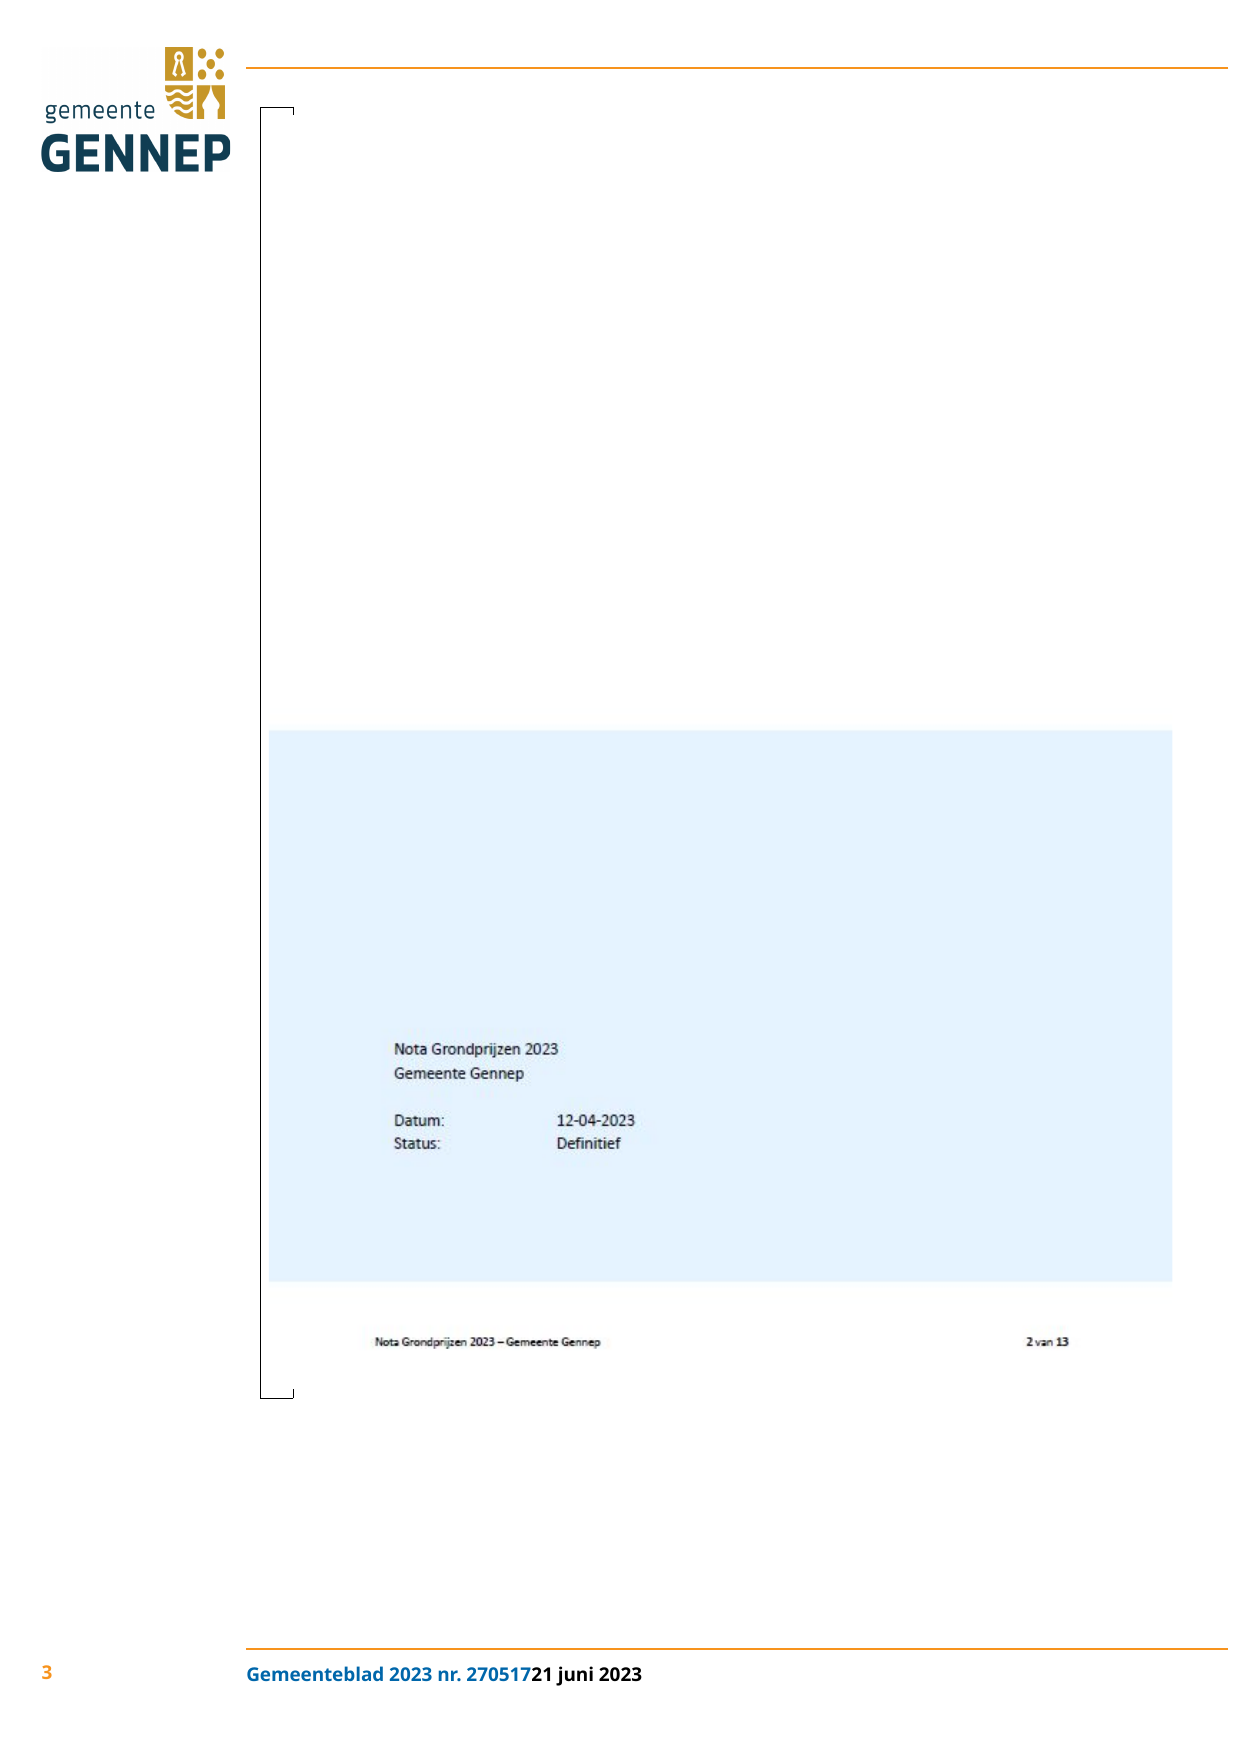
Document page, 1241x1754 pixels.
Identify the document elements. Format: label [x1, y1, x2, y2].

picture [268, 115, 1173, 1389]
picture [41, 47, 231, 172]
